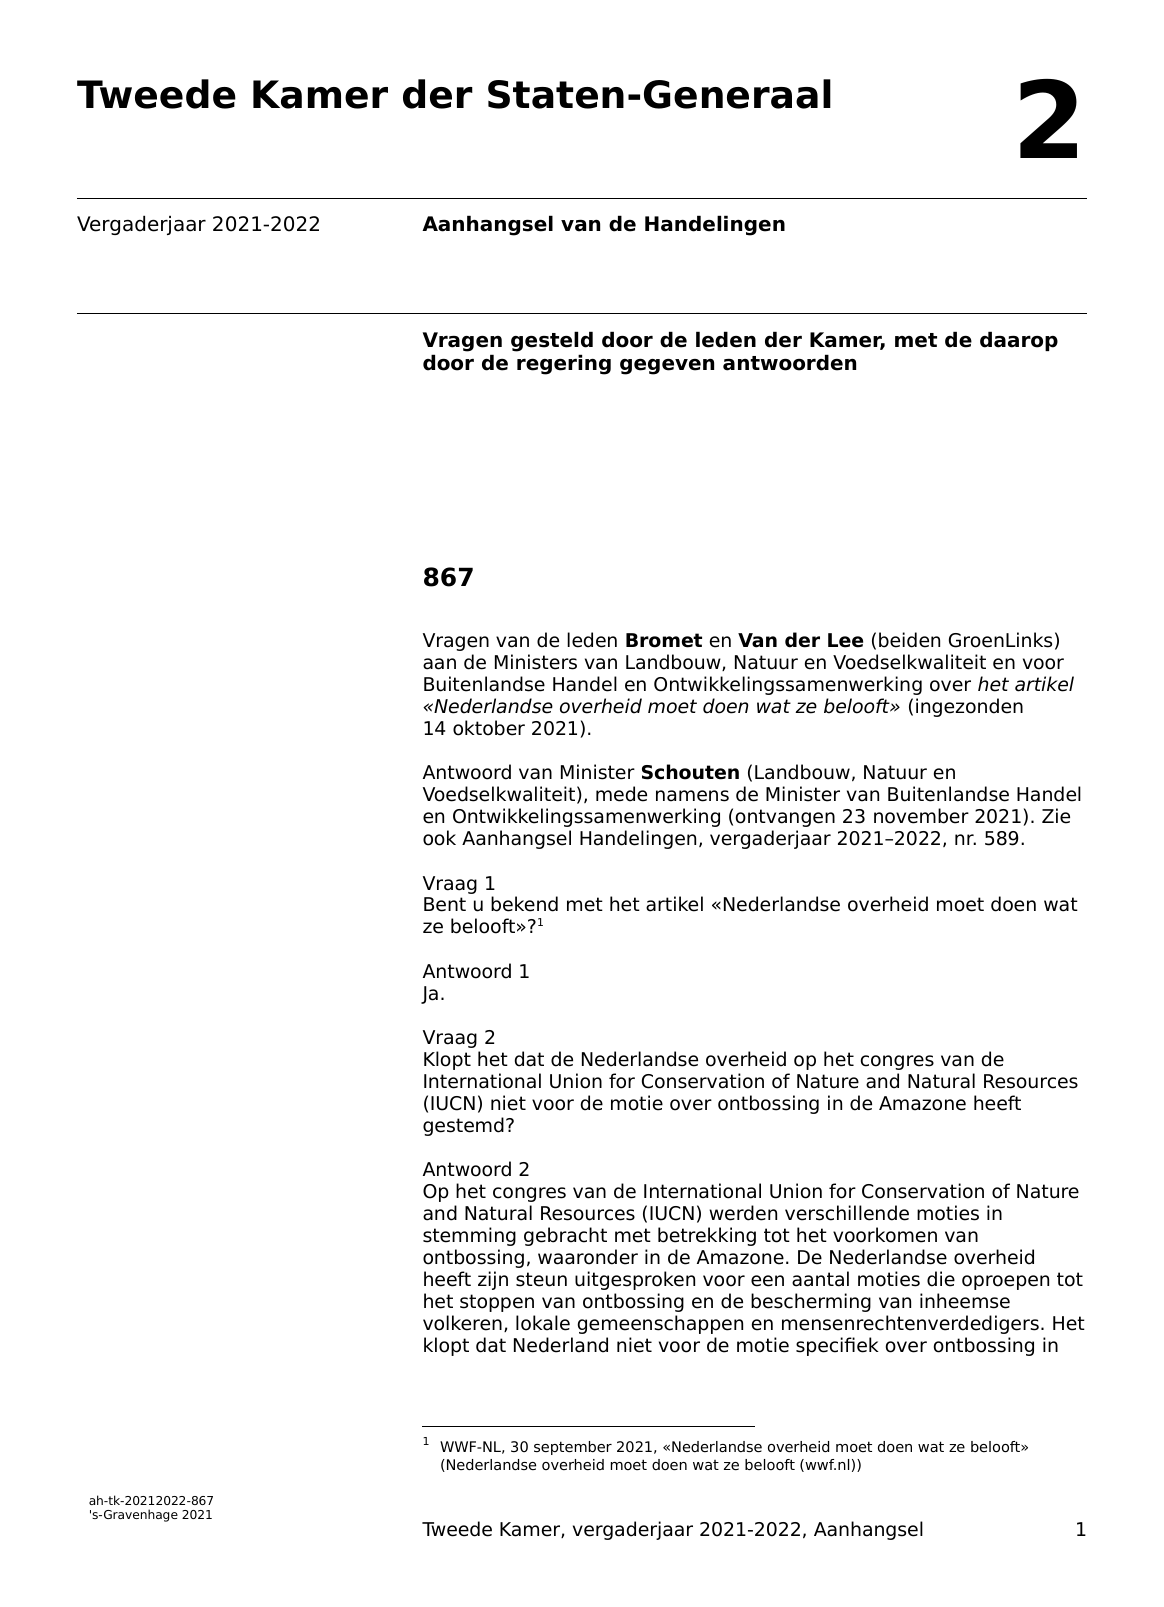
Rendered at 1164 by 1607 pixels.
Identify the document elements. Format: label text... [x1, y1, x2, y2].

text 867 [422, 563, 1087, 592]
table_header Tweede Kamer der Staten-Generaal [77, 59, 886, 198]
table_cell Vergaderjaar 2021-2022 [77, 199, 422, 313]
text Vragen van de leden Bromet en Van der Lee (beiden GroenLinks) aan de Ministers van Landbouw, Natuur en Voedselkwaliteit en voor Buitenlandse Handel en Ontwikkelingssamenwerking over het artikel «Nederlandse overheid moet doen wat ze belooft» (ingezonden 14 oktober 2021). [422, 630, 1087, 740]
text Antwoord 2 [422, 1159, 1087, 1181]
table_cell [77, 314, 422, 375]
text Bent u bekend met het artikel «Nederlandse overheid moet doen wat ze belooft»? [422, 894, 1087, 938]
text Vraag 1 [422, 872, 1087, 894]
text Op het congres van de International Union for Conservation of Nature and Natural Resources (IUCN) werden verschillende moties in stemming gebracht met betrekking tot het voorkomen van ontbossing, waaronder in de Amazone. De Nederlandse overheid heeft zijn steun uitgesproken voor een aantal moties die oproepen tot het stoppen van ontbossing en de bescherming van inheemse volkeren, lokale gemeenschappen en mensenrechtenverdedigers. Het klopt dat Nederland niet voor de motie specifiek over ontbossing in [422, 1181, 1087, 1357]
table_header 2 [886, 59, 1087, 198]
text Klopt het dat de Nederlandse overheid op het congres van de International Union for Conservation of Nature and Natural Resources (IUCN) niet voor de motie over ontbossing in de Amazone heeft gestemd? [422, 1049, 1087, 1137]
table_cell Aanhangsel van de Handelingen [422, 199, 1087, 313]
table_cell Vragen gesteld door de leden der Kamer, met de daarop door de regering gegeven antwoorden [422, 314, 1087, 375]
text Ja. [422, 982, 1087, 1004]
text WWF-NL, 30 september 2021, «Nederlandse overheid moet doen wat ze belooft» (Nederlandse overheid moet doen wat ze belooft (wwf.nl)) [422, 1435, 1087, 1474]
text Antwoord van Minister Schouten (Landbouw, Natuur en Voedselkwaliteit), mede namens de Minister van Buitenlandse Handel en Ontwikkelingssamenwerking (ontvangen 23 november 2021). Zie ook Aanhangsel Handelingen, vergaderjaar 2021–2022, nr. 589. [422, 762, 1087, 850]
text Vraag 2 [422, 1027, 1087, 1049]
text Antwoord 1 [422, 961, 1087, 982]
text ah-tk-20212022-867 [88, 1494, 323, 1508]
text 's-Gravenhage 2021 [88, 1508, 323, 1522]
